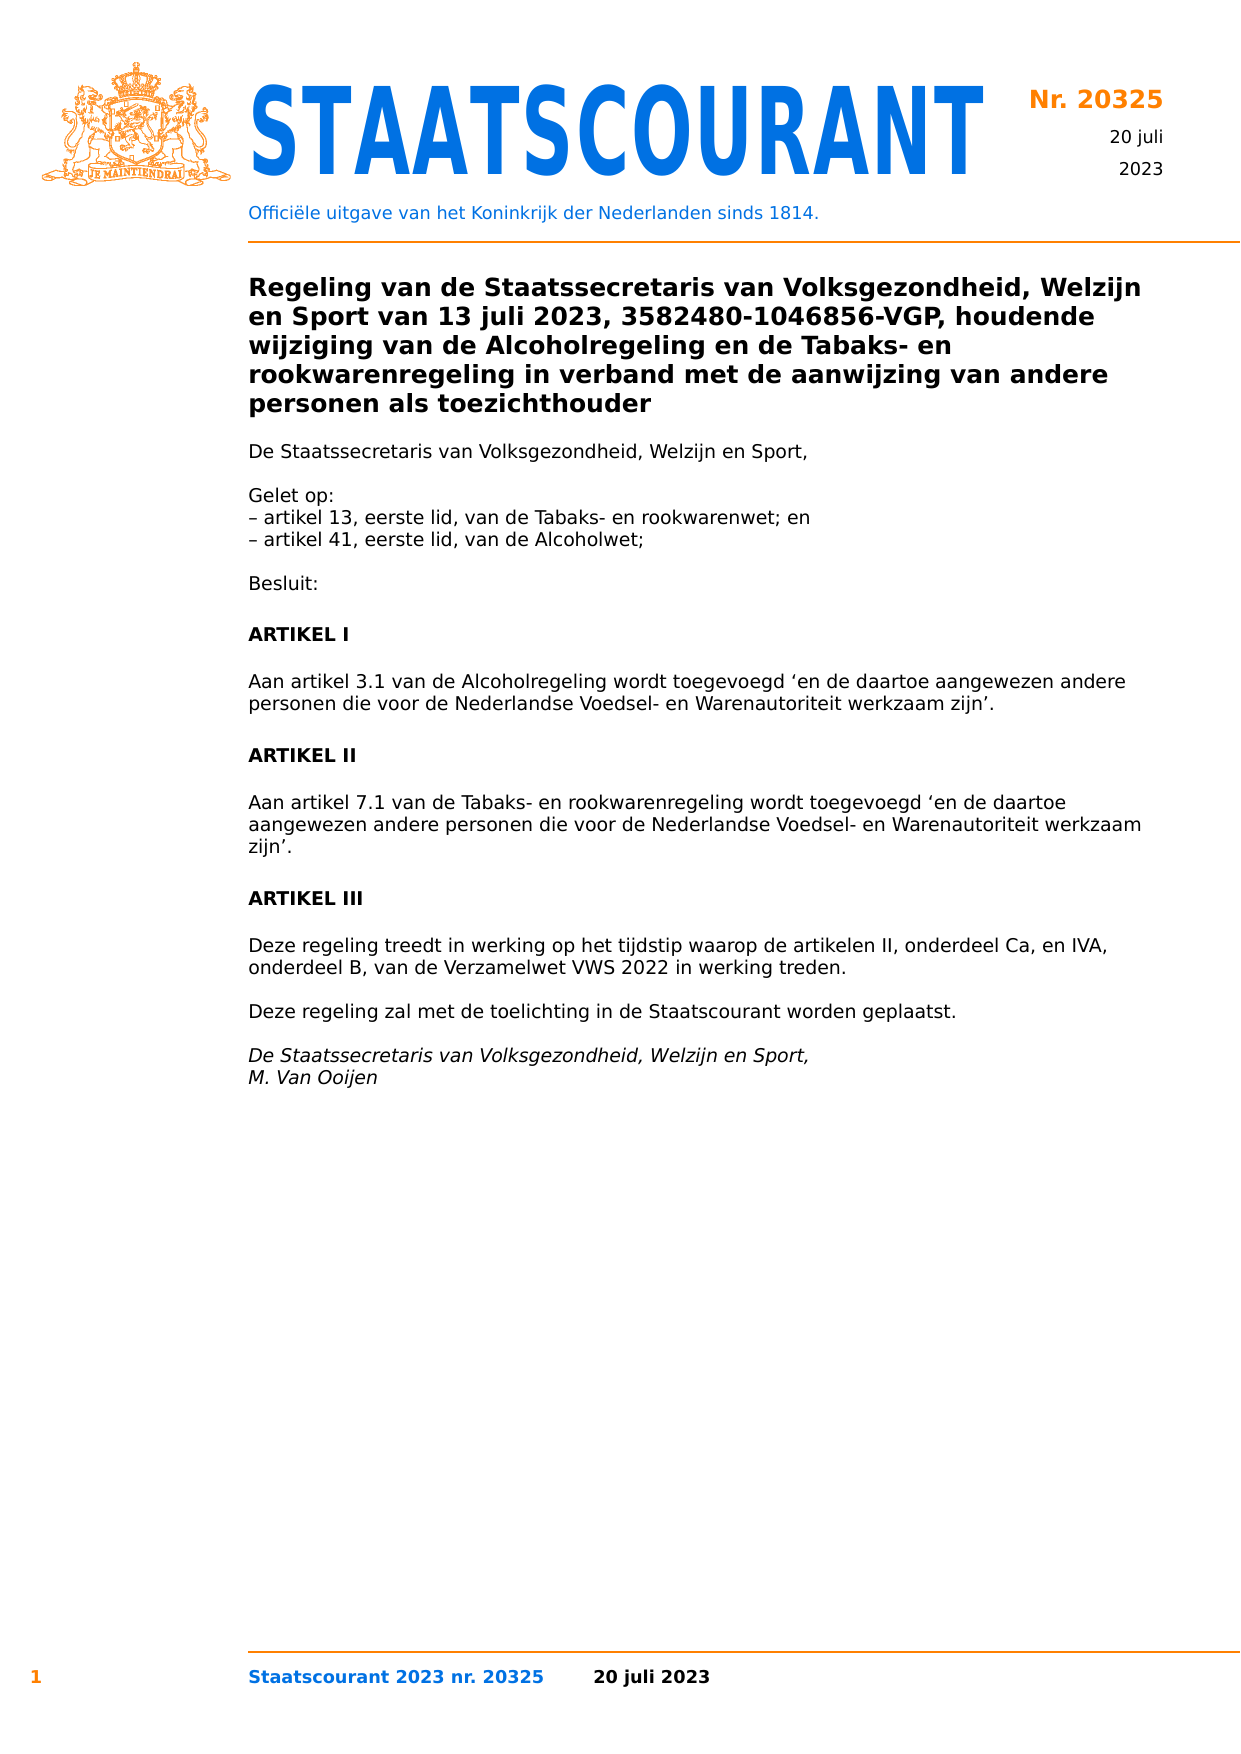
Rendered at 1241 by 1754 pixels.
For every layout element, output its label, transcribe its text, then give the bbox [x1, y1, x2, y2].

text De Staatssecretaris van Volksgezondheid, Welzijn en Sport, [248, 441, 1163, 463]
table_cell 2023 [998, 153, 1240, 203]
subtitle Regeling van de Staatssecretaris van Volksgezondheid, Welzijn en Sport van 13 juli 2023, 3582480-1046856-VGP, houdende wijziging van de Alcoholregeling en de Tabaks- en rookwarenregeling in verband met de aanwijzing van andere personen als toezichthouder [248, 273, 1163, 419]
text De Staatssecretaris van Volksgezondheid, Welzijn en Sport, M. Van Ooijen [248, 1045, 1163, 1089]
text Aan artikel 3.1 van de Alcoholregeling wordt toegevoegd ‘en de daartoe aangewezen andere personen die voor de Nederlandse Voedsel- en Warenautoriteit werkzaam zijn’. [248, 671, 1163, 715]
text Gelet op: [248, 484, 1163, 507]
table_header [25, 62, 248, 241]
picture [41, 62, 231, 186]
table_cell Officiële uitgave van het Koninkrijk der Nederlanden sinds 1814. [248, 203, 1240, 241]
text Deze regeling zal met de toelichting in de Staatscourant worden geplaatst. [248, 1001, 1163, 1023]
text Aan artikel 7.1 van de Tabaks- en rookwarenregeling wordt toegevoegd ‘en de daartoe aangewezen andere personen die voor de Nederlandse Voedsel- en Warenautoriteit werkzaam zijn’. [248, 792, 1163, 858]
subtitle ARTIKEL III [248, 888, 1163, 910]
text Besluit: [248, 572, 1163, 594]
text Deze regeling treedt in werking op het tijdstip waarop de artikelen II, onderdeel Ca, en IVA, onderdeel B, van de Verzamelwet VWS 2022 in werking treden. [248, 935, 1163, 979]
table_cell 20 juli [998, 121, 1240, 153]
table_header STAATSCOURANT [248, 62, 998, 203]
table_header Nr. 20325 [998, 62, 1240, 121]
text – artikel 13, eerste lid, van de Tabaks- en rookwarenwet; en [248, 507, 1163, 528]
subtitle ARTIKEL I [248, 624, 1163, 646]
text – artikel 41, eerste lid, van de Alcoholwet; [248, 528, 1163, 551]
subtitle ARTIKEL II [248, 745, 1163, 767]
